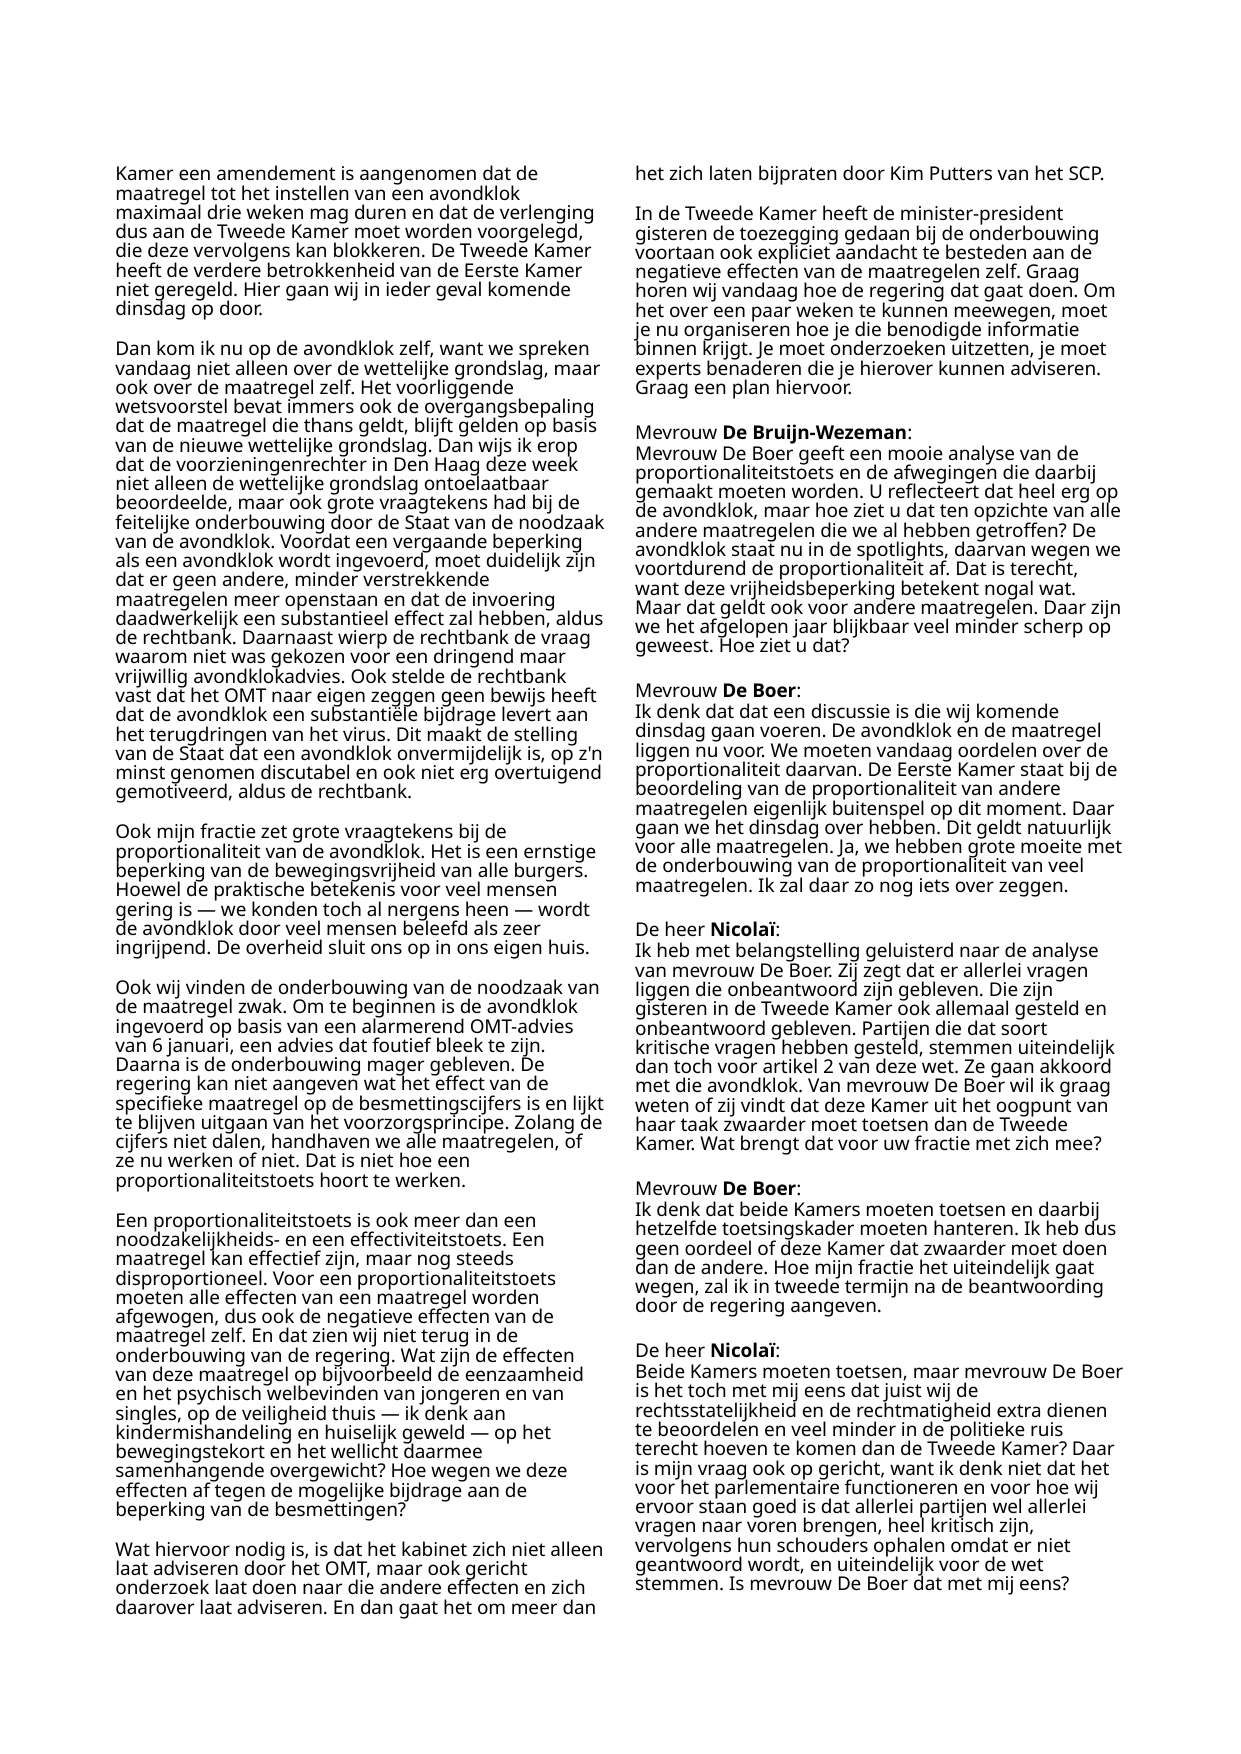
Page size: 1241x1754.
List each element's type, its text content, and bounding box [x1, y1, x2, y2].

text Mevrouw De Bruijn-Wezeman: [635, 419, 1125, 444]
text Dan kom ik nu op de avondklok zelf, want we spreken vandaag niet alleen over de wettelijke grondslag, maar ook over de maatregel zelf. Het voorliggende wetsvoorstel bevat immers ook de overgangsbepaling dat de maatregel die thans geldt, blijft gelden op basis van de nieuwe wettelijke grondslag. Dan wijs ik erop dat de voorzieningenrechter in Den Haag deze week niet alleen de wettelijke grondslag ontoelaatbaar beoordeelde, maar ook grote vraagtekens had bij de feitelijke onderbouwing door de Staat van de noodzaak van de avondklok. Voordat een vergaande beperking als een avondklok wordt ingevoerd, moet duidelijk zijn dat er geen andere, minder verstrekkende maatregelen meer openstaan en dat de invoering daadwerkelijk een substantieel effect zal hebben, aldus de rechtbank. Daarnaast wierp de rechtbank de vraag waarom niet was gekozen voor een dringend maar vrijwillig avondklokadvies. Ook stelde de rechtbank vast dat het OMT naar eigen zeggen geen bewijs heeft dat de avondklok een substantiële bijdrage levert aan het terugdringen van het virus. Dit maakt de stelling van de Staat dat een avondklok onvermijdelijk is, op z'n minst genomen discutabel en ook niet erg overtuigend gemotiveerd, aldus de rechtbank. [115, 340, 605, 803]
text Ook wij vinden de onderbouwing van de noodzaak van de maatregel zwak. Om te beginnen is de avondklok ingevoerd op basis van een alarmerend OMT-advies van 6 januari, een advies dat foutief bleek te zijn. Daarna is de onderbouwing mager gebleven. De regering kan niet aangeven wat het effect van de specifieke maatregel op de besmettingscijfers is en lijkt te blijven uitgaan van het voorzorgsprincipe. Zolang de cijfers niet dalen, handhaven we alle maatregelen, of ze nu werken of niet. Dat is niet hoe een proportionaliteitstoets hoort te werken. [115, 979, 605, 1191]
text Ook mijn fractie zet grote vraagtekens bij de proportionaliteit van de avondklok. Het is een ernstige beperking van de bewegingsvrijheid van alle burgers. Hoewel de praktische betekenis voor veel mensen gering is — we konden toch al nergens heen — wordt de avondklok door veel mensen beleefd als zeer ingrijpend. De overheid sluit ons op in ons eigen huis. [115, 823, 605, 958]
text Ik denk dat beide Kamers moeten toetsen en daarbij hetzelfde toetsingskader moeten hanteren. Ik heb dus geen oordeel of deze Kamer dat zwaarder moet doen dan de andere. Hoe mijn fractie het uiteindelijk gaat wegen, zal ik in tweede termijn na de beantwoording door de regering aangeven. [635, 1201, 1125, 1317]
text Een proportionaliteitstoets is ook meer dan een noodzakelijkheids- en een effectiviteitstoets. Een maatregel kan effectief zijn, maar nog steeds disproportioneel. Voor een proportionaliteitstoets moeten alle effecten van een maatregel worden afgewogen, dus ook de negatieve effecten van de maatregel zelf. En dat zien wij niet terug in de onderbouwing van de regering. Wat zijn de effecten van deze maatregel op bijvoorbeeld de eenzaamheid en het psychisch welbevinden van jongeren en van singles, op de veiligheid thuis — ik denk aan kindermishandeling en huiselijk geweld — op het bewegingstekort en het wellicht daarmee samenhangende overgewicht? Hoe wegen we deze effecten af tegen de mogelijke bijdrage aan de beperking van de besmettingen? [115, 1212, 605, 1520]
text In de Tweede Kamer heeft de minister-president gisteren de toezegging gedaan bij de onderbouwing voortaan ook expliciet aandacht te besteden aan de negatieve effecten van de maatregelen zelf. Graag horen wij vandaag hoe de regering dat gaat doen. Om het over een paar weken te kunnen meewegen, moet je nu organiseren hoe je die benodigde informatie binnen krijgt. Je moet onderzoeken uitzetten, je moet experts benaderen die je hierover kunnen adviseren. Graag een plan hiervoor. [635, 205, 1125, 398]
text De heer Nicolaï: [635, 1337, 1125, 1363]
text Mevrouw De Boer: [635, 677, 1125, 703]
text Ik denk dat dat een discussie is die wij komende dinsdag gaan voeren. De avondklok en de maatregel liggen nu voor. We moeten vandaag oordelen over de proportionaliteit daarvan. De Eerste Kamer staat bij de beoordeling van de proportionaliteit van andere maatregelen eigenlijk buitenspel op dit moment. Daar gaan we het dinsdag over hebben. Dit geldt natuurlijk voor alle maatregelen. Ja, we hebben grote moeite met de onderbouwing van de proportionaliteit van veel maatregelen. Ik zal daar zo nog iets over zeggen. [635, 703, 1125, 896]
text het zich laten bijpraten door Kim Putters van het SCP. [635, 165, 1125, 184]
text Beide Kamers moeten toetsen, maar mevrouw De Boer is het toch met mij eens dat juist wij de rechtsstatelijkheid en de rechtmatigheid extra dienen te beoordelen en veel minder in de politieke ruis terecht hoeven te komen dan de Tweede Kamer? Daar is mijn vraag ook op gericht, want ik denk niet dat het voor het parlementaire functioneren en voor hoe wij ervoor staan goed is dat allerlei partijen wel allerlei vragen naar voren brengen, heel kritisch zijn, vervolgens hun schouders ophalen omdat er niet geantwoord wordt, en uiteindelijk voor de wet stemmen. Is mevrouw De Boer dat met mij eens? [635, 1363, 1125, 1594]
text Mevrouw De Boer: [635, 1175, 1125, 1201]
text De heer Nicolaï: [635, 917, 1125, 942]
text Wat hiervoor nodig is, is dat het kabinet zich niet alleen laat adviseren door het OMT, maar ook gericht onderzoek laat doen naar die andere effecten en zich daarover laat adviseren. En dan gaat het om meer dan [115, 1541, 605, 1618]
text Kamer een amendement is aangenomen dat de maatregel tot het instellen van een avondklok maximaal drie weken mag duren en dat de verlenging dus aan de Tweede Kamer moet worden voorgelegd, die deze vervolgens kan blokkeren. De Tweede Kamer heeft de verdere betrokkenheid van de Eerste Kamer niet geregeld. Hier gaan wij in ieder geval komende dinsdag op door. [115, 165, 605, 319]
text Ik heb met belangstelling geluisterd naar de analyse van mevrouw De Boer. Zij zegt dat er allerlei vragen liggen die onbeantwoord zijn gebleven. Die zijn gisteren in de Tweede Kamer ook allemaal gesteld en onbeantwoord gebleven. Partijen die dat soort kritische vragen hebben gesteld, stemmen uiteindelijk dan toch voor artikel 2 van deze wet. Ze gaan akkoord met die avondklok. Van mevrouw De Boer wil ik graag weten of zij vindt dat deze Kamer uit het oogpunt van haar taak zwaarder moet toetsen dan de Tweede Kamer. Wat brengt dat voor uw fractie met zich mee? [635, 942, 1125, 1154]
text Mevrouw De Boer geeft een mooie analyse van de proportionaliteitstoets en de afwegingen die daarbij gemaakt moeten worden. U reflecteert dat heel erg op de avondklok, maar hoe ziet u dat ten opzichte van alle andere maatregelen die we al hebben getroffen? De avondklok staat nu in de spotlights, daarvan wegen we voortdurend de proportionaliteit af. Dat is terecht, want deze vrijheidsbeperking betekent nogal wat. Maar dat geldt ook voor andere maatregelen. Daar zijn we het afgelopen jaar blijkbaar veel minder scherp op geweest. Hoe ziet u dat? [635, 444, 1125, 657]
